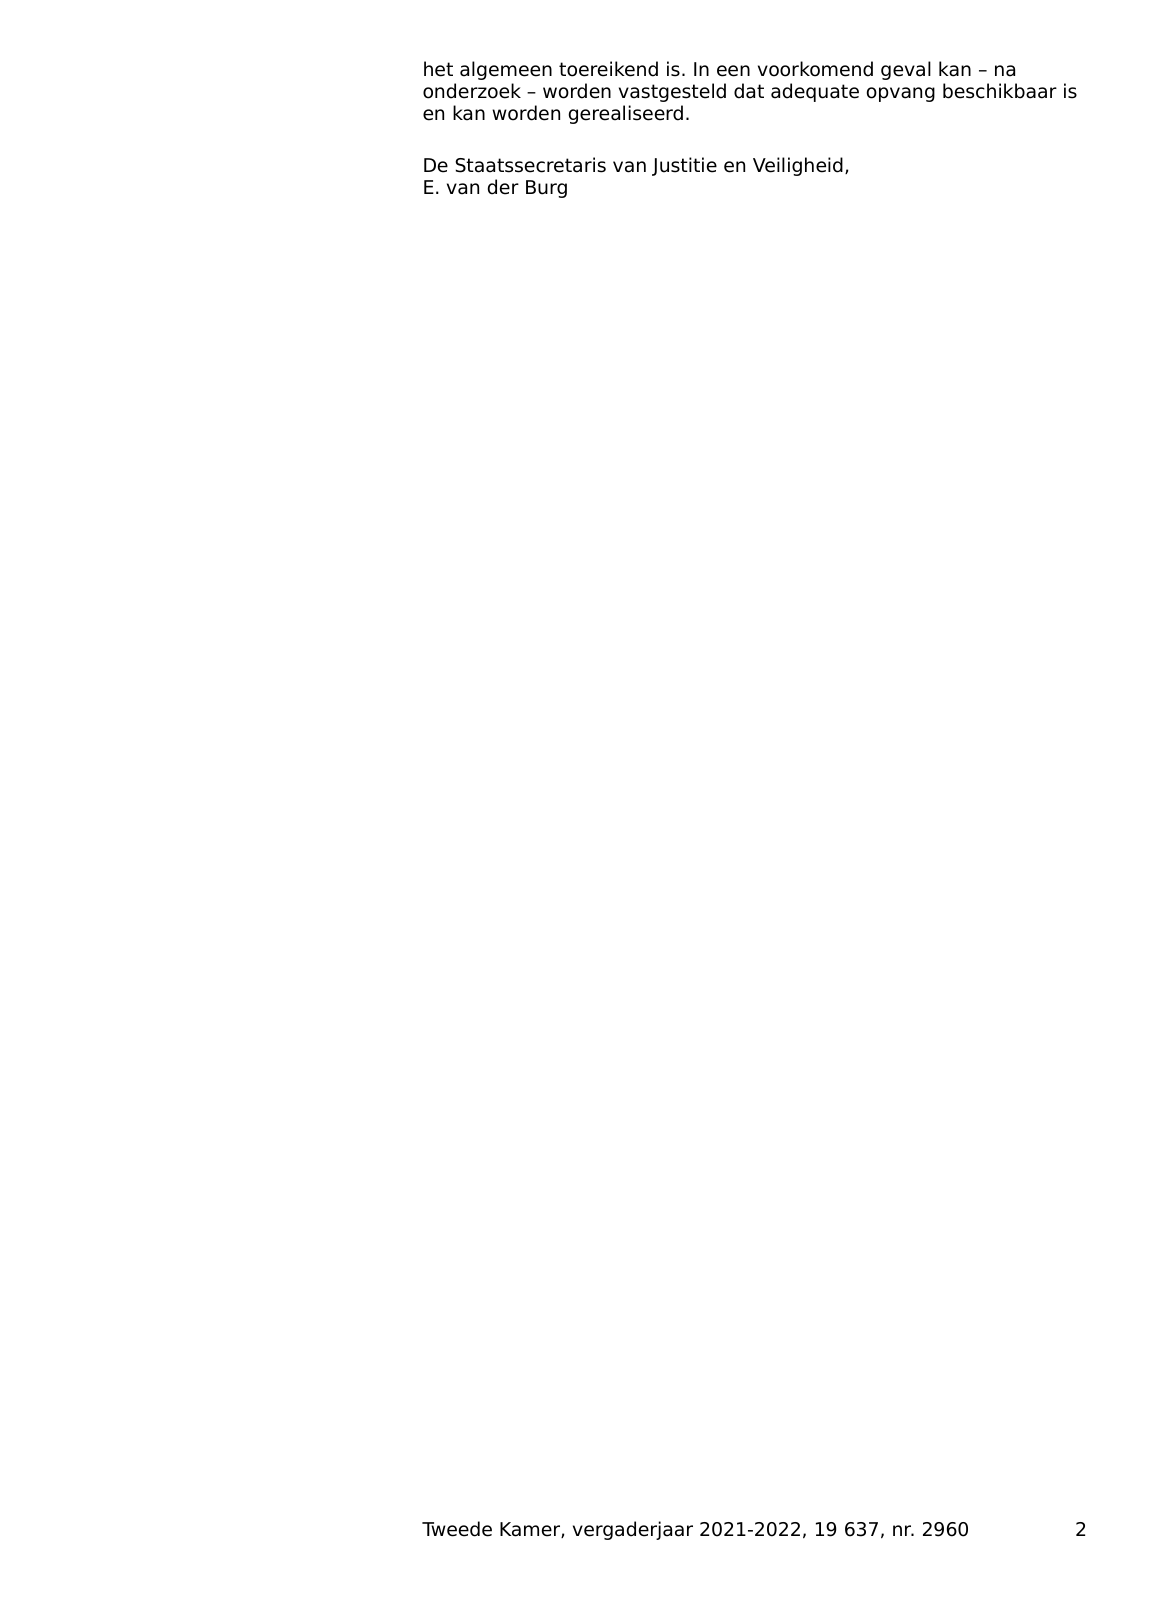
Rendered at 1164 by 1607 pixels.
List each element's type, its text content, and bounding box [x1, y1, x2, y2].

text De Staatssecretaris van Justitie en Veiligheid, E. van der Burg [422, 155, 1087, 199]
text het algemeen toereikend is. In een voorkomend geval kan – na onderzoek – worden vastgesteld dat adequate opvang beschikbaar is en kan worden gerealiseerd. [422, 59, 1087, 125]
